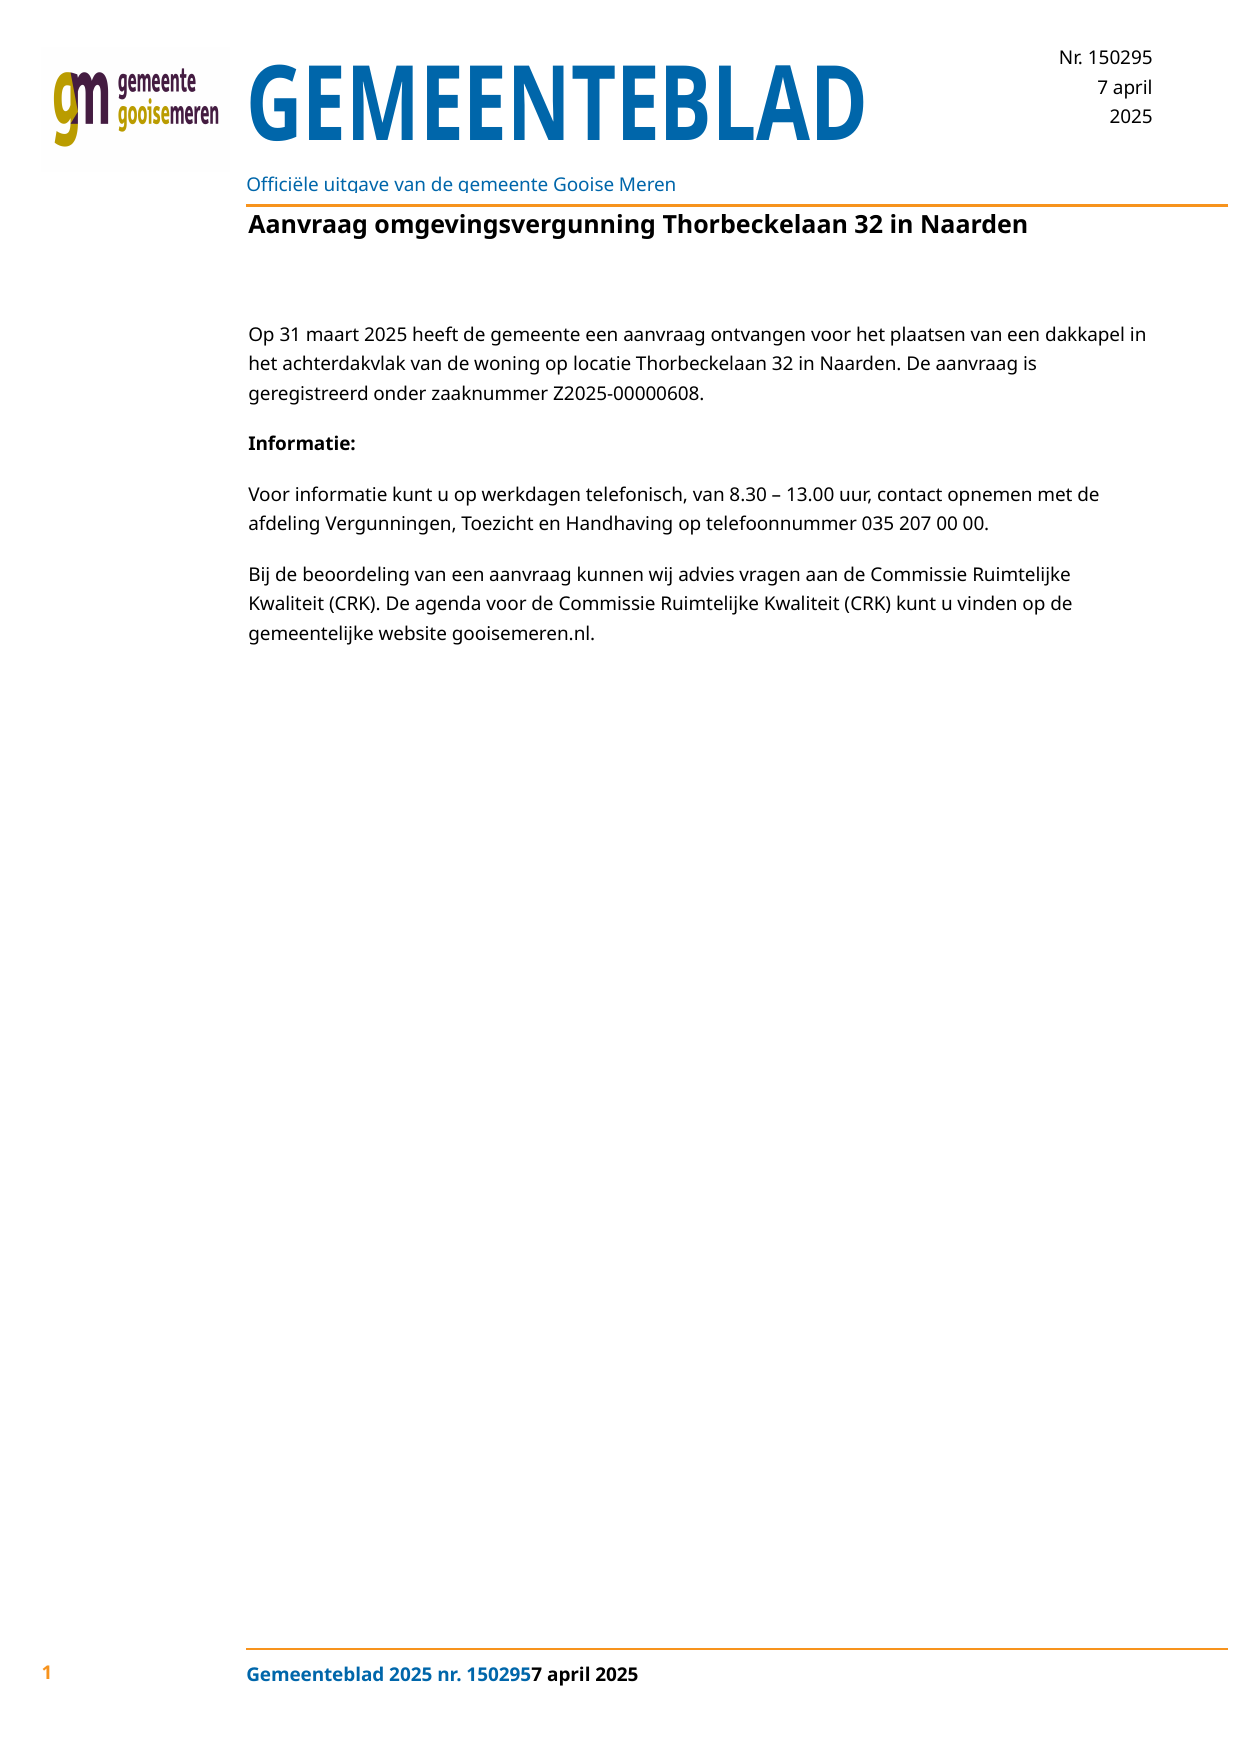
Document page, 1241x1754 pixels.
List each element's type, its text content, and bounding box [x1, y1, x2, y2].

text Op 31 maart 2025 heeft de gemeente een aanvraag ontvangen voor het plaatsen van een dakkapel in het achterdakvlak van de woning op locatie Thorbeckelaan 32 in Naarden. De aanvraag is geregistreerd onder zaaknummer Z2025-00000608. [248, 321, 1152, 406]
text Voor informatie kunt u op werkdagen telefonisch, van 8.30 – 13.00 uur, contact opnemen met de afdeling Vergunningen, Toezicht en Handhaving op telefoonnummer 035 207 00 00. [248, 481, 1152, 536]
text Informatie: [248, 430, 1152, 456]
text Bij de beoordeling van een aanvraag kunnen wij advies vragen aan de Commissie Ruimtelijke Kwaliteit (CRK). De agenda voor de Commissie Ruimtelijke Kwaliteit (CRK) kunt u vinden op de gemeentelijke website gooisemeren.nl. [248, 561, 1152, 646]
picture [41, 47, 231, 172]
text Aanvraag omgevingsvergunning Thorbeckelaan 32 in Naarden [248, 207, 1152, 241]
